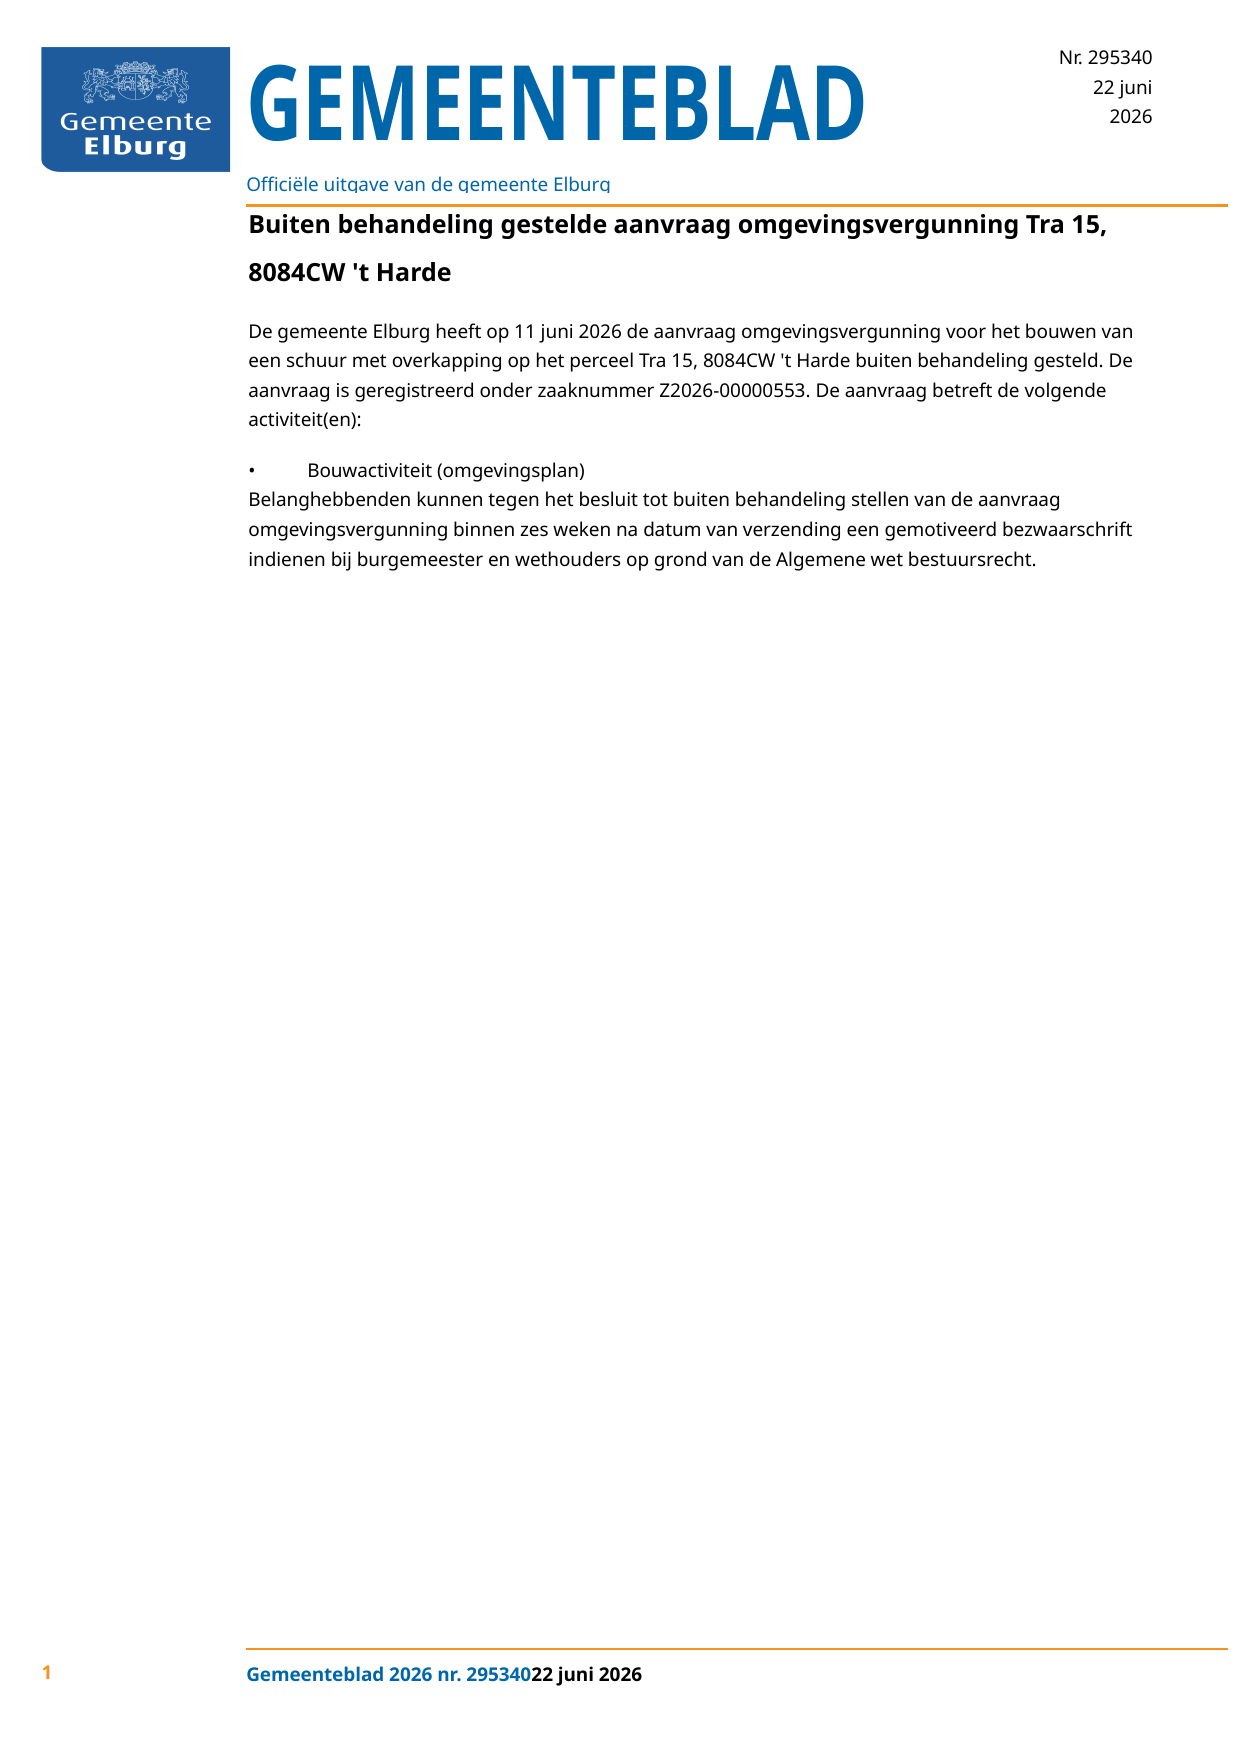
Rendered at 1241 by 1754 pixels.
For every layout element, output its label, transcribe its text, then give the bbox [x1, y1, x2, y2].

picture [41, 47, 231, 172]
list Bouwactiviteit (omgevingsplan) [248, 457, 1152, 483]
text Belanghebbenden kunnen tegen het besluit tot buiten behandeling stellen van de aanvraag omgevingsvergunning binnen zes weken na datum van verzending een gemotiveerd bezwaarschrift indienen bij burgemeester en wethouders op grond van de Algemene wet bestuursrecht. [248, 487, 1152, 572]
text De gemeente Elburg heeft op 11 juni 2026 de aanvraag omgevingsvergunning voor het bouwen van een schuur met overkapping op het perceel Tra 15, 8084CW 't Harde buiten behandeling gesteld. De aanvraag is geregistreerd onder zaaknummer Z2026-00000553. De aanvraag betreft de volgende activiteit(en): [248, 318, 1152, 432]
text Buiten behandeling gestelde aanvraag omgevingsvergunning Tra 15, 8084CW 't Harde [248, 207, 1152, 288]
